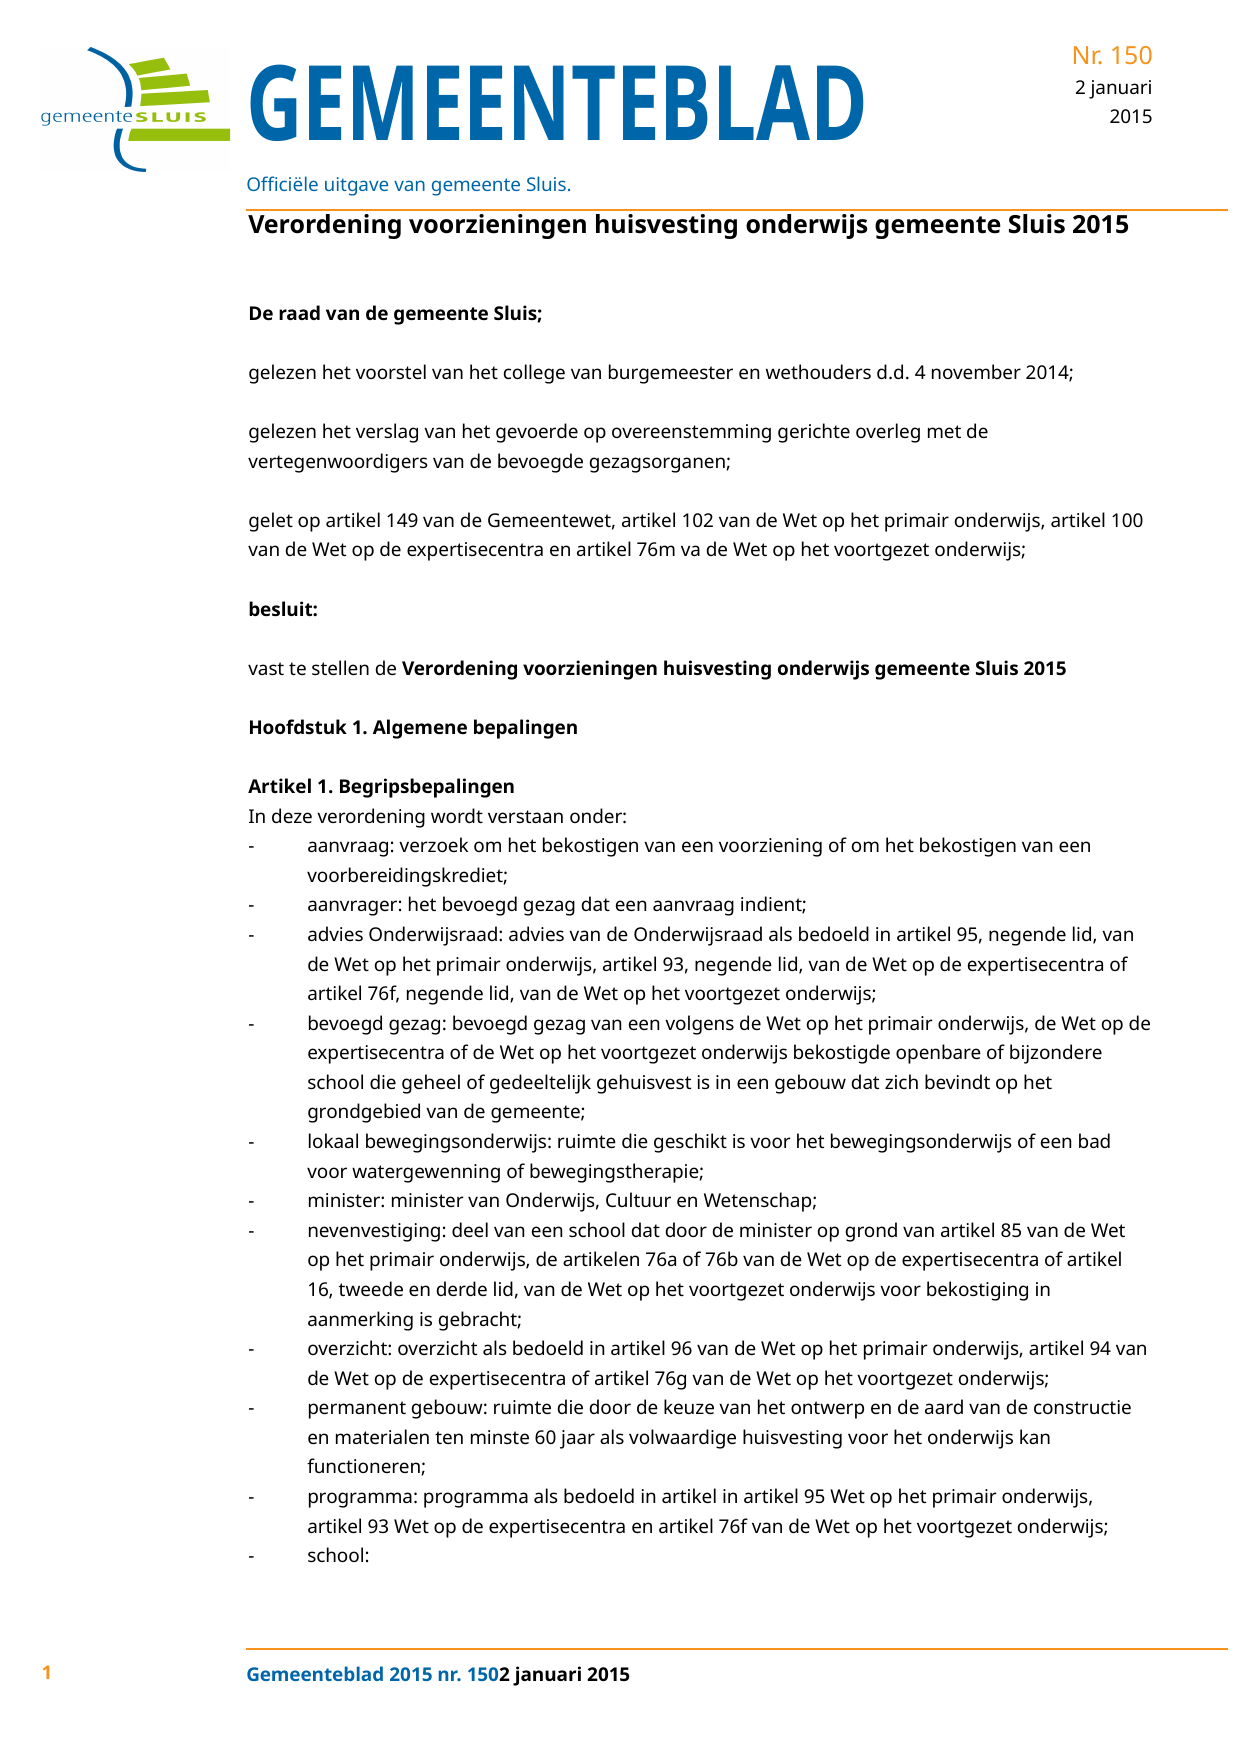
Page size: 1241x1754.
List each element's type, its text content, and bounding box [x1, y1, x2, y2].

list permanent gebouw: ruimte die door de keuze van het ontwerp en de aard van de constructie en materialen ten minste 60 jaar als volwaardige huisvesting voor het onderwijs kan functioneren; [248, 1394, 1152, 1479]
text besluit: [248, 596, 1152, 621]
text Hoofdstuk 1. Algemene bepalingen [248, 714, 1152, 740]
list aanvraag: verzoek om het bekostigen van een voorziening of om het bekostigen van een voorbereidingskrediet; [248, 832, 1152, 888]
text vast te stellen de Verordening voorzieningen huisvesting onderwijs gemeente Sluis 2015 [248, 655, 1152, 681]
list advies Onderwijsraad: advies van de Onderwijsraad als bedoeld in artikel 95, negende lid, van de Wet op het primair onderwijs, artikel 93, negende lid, van de Wet op de expertisecentra of artikel 76f, negende lid, van de Wet op het voortgezet onderwijs; [248, 921, 1152, 1006]
list lokaal bewegingsonderwijs: ruimte die geschikt is voor het bewegingsonderwijs of een bad voor watergewenning of bewegingstherapie; [248, 1128, 1152, 1183]
text gelezen het voorstel van het college van burgemeester en wethouders d.d. 4 november 2014; [248, 359, 1152, 385]
text Artikel 1. Begripsbepalingen [248, 773, 1152, 799]
text gelet op artikel 149 van de Gemeentewet, artikel 102 van de Wet op het primair onderwijs, artikel 100 van de Wet op de expertisecentra en artikel 76m va de Wet op het voortgezet onderwijs; [248, 507, 1152, 562]
text De raad van de gemeente Sluis; [248, 300, 1152, 326]
text Verordening voorzieningen huisvesting onderwijs gemeente Sluis 2015 [248, 211, 1152, 241]
list bevoegd gezag: bevoegd gezag van een volgens de Wet op het primair onderwijs, de Wet op de expertisecentra of de Wet op het voortgezet onderwijs bekostigde openbare of bijzondere school die geheel of gedeeltelijk gehuisvest is in een gebouw dat zich bevindt op het grondgebied van de gemeente; [248, 1010, 1152, 1124]
text In deze verordening wordt verstaan onder: [248, 803, 1152, 828]
list minister: minister van Onderwijs, Cultuur en Wetenschap; [248, 1187, 1152, 1213]
list aanvrager: het bevoegd gezag dat een aanvraag indient; [248, 892, 1152, 917]
picture [41, 47, 231, 172]
text gelezen het verslag van het gevoerde op overeenstemming gerichte overleg met de vertegenwoordigers van de bevoegde gezagsorganen; [248, 418, 1152, 473]
list school: [248, 1542, 1152, 1568]
list nevenvestiging: deel van een school dat door de minister op grond van artikel 85 van de Wet op het primair onderwijs, de artikelen 76a of 76b van de Wet op de expertisecentra of artikel 16, tweede en derde lid, van de Wet op het voortgezet onderwijs voor bekostiging in aanmerking is gebracht; [248, 1217, 1152, 1331]
list programma: programma als bedoeld in artikel in artikel 95 Wet op het primair onderwijs, artikel 93 Wet op de expertisecentra en artikel 76f van de Wet op het voortgezet onderwijs; [248, 1483, 1152, 1538]
list overzicht: overzicht als bedoeld in artikel 96 van de Wet op het primair onderwijs, artikel 94 van de Wet op de expertisecentra of artikel 76g van de Wet op het voortgezet onderwijs; [248, 1335, 1152, 1391]
